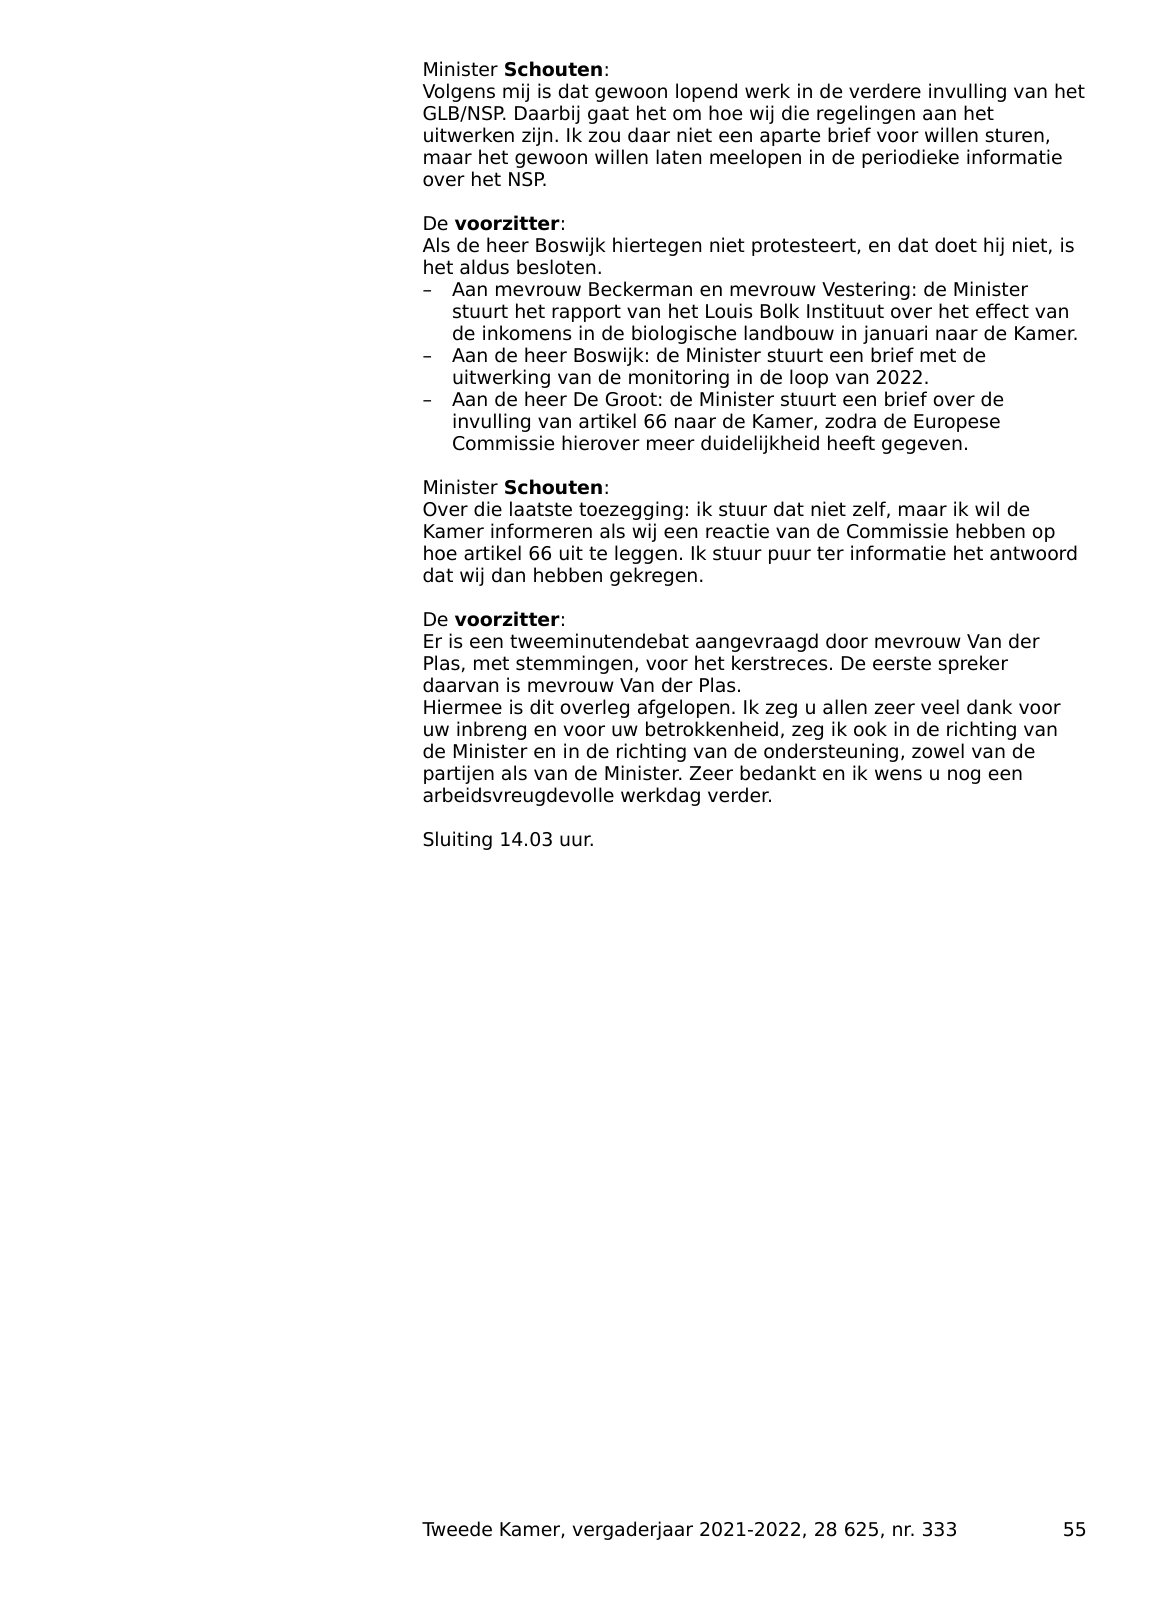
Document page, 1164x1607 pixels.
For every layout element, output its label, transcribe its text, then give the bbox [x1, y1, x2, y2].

text Over die laatste toezegging: ik stuur dat niet zelf, maar ik wil de Kamer informeren als wij een reactie van de Commissie hebben op hoe artikel 66 uit te leggen. Ik stuur puur ter informatie het antwoord dat wij dan hebben gekregen. [422, 499, 1087, 587]
text Volgens mij is dat gewoon lopend werk in de verdere invulling van het GLB/NSP. Daarbij gaat het om hoe wij die regelingen aan het uitwerken zijn. Ik zou daar niet een aparte brief voor willen sturen, maar het gewoon willen laten meelopen in de periodieke informatie over het NSP. [422, 81, 1087, 191]
text Als de heer Boswijk hiertegen niet protesteert, en dat doet hij niet, is het aldus besloten. [422, 235, 1087, 279]
text – Aan de heer Boswijk: de Minister stuurt een brief met de uitwerking van de monitoring in de loop van 2022. [422, 345, 1087, 389]
text – Aan mevrouw Beckerman en mevrouw Vestering: de Minister stuurt het rapport van het Louis Bolk Instituut over het effect van de inkomens in de biologische landbouw in januari naar de Kamer. [422, 279, 1087, 345]
text – Aan de heer De Groot: de Minister stuurt een brief over de invulling van artikel 66 naar de Kamer, zodra de Europese Commissie hierover meer duidelijkheid heeft gegeven. [422, 389, 1087, 455]
text Minister Schouten: [422, 59, 1087, 81]
text Minister Schouten: [422, 477, 1087, 499]
text Er is een tweeminutendebat aangevraagd door mevrouw Van der Plas, met stemmingen, voor het kerstreces. De eerste spreker daarvan is mevrouw Van der Plas. [422, 631, 1087, 697]
text De voorzitter: [422, 609, 1087, 631]
text Hiermee is dit overleg afgelopen. Ik zeg u allen zeer veel dank voor uw inbreng en voor uw betrokkenheid, zeg ik ook in de richting van de Minister en in de richting van de ondersteuning, zowel van de partijen als van de Minister. Zeer bedankt en ik wens u nog een arbeidsvreugdevolle werkdag verder. [422, 697, 1087, 807]
text De voorzitter: [422, 213, 1087, 235]
text Sluiting 14.03 uur. [422, 829, 1087, 851]
